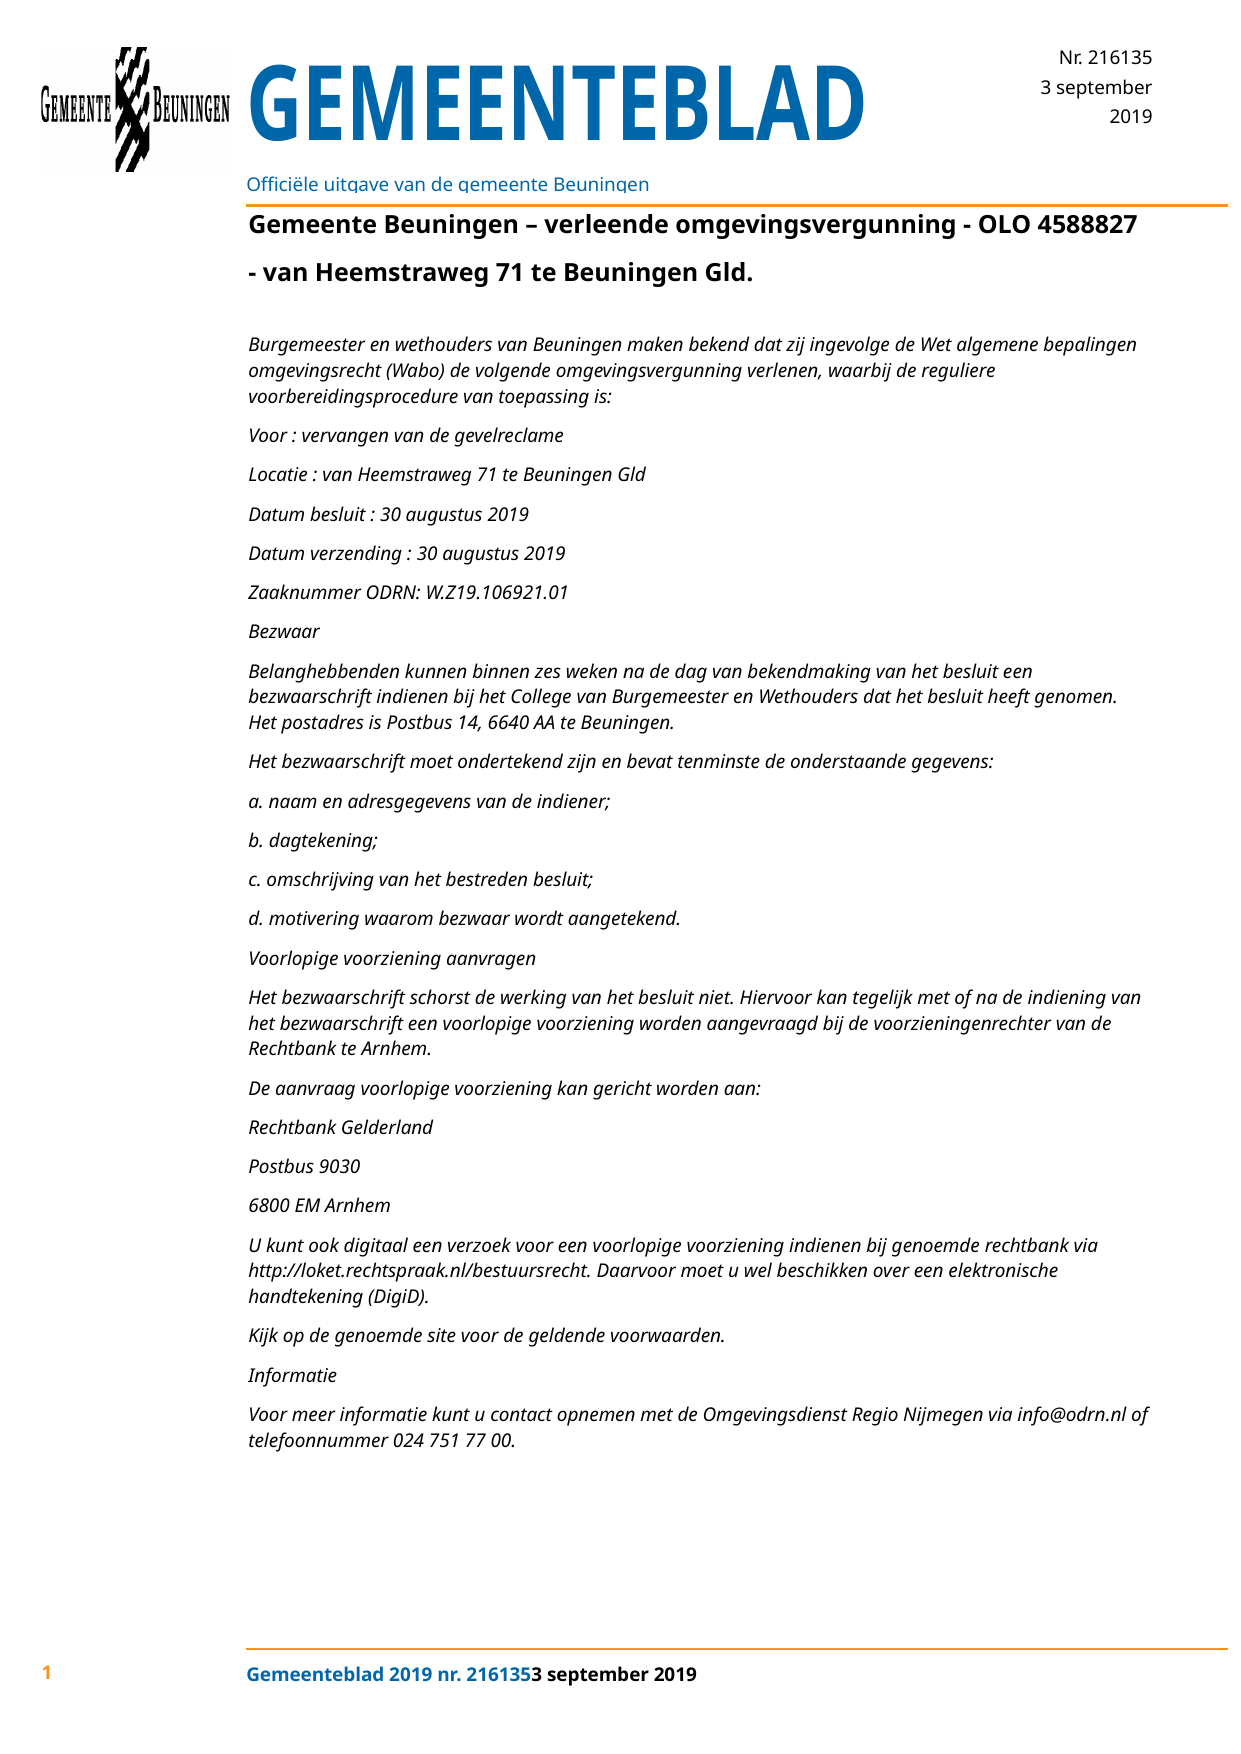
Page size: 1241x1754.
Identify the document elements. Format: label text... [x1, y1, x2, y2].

text De aanvraag voorlopige voorziening kan gericht worden aan: [248, 1075, 1152, 1101]
text Informatie [248, 1362, 1152, 1388]
text d. motivering waarom bezwaar wordt aangetekend. [248, 906, 1152, 931]
text Burgemeester en wethouders van Beuningen maken bekend dat zij ingevolge de Wet algemene bepalingen omgevingsrecht (Wabo) de volgende omgevingsvergunning verlenen, waarbij de reguliere voorbereidingsprocedure van toepassing is: [248, 331, 1152, 409]
text Datum verzending : 30 augustus 2019 [248, 540, 1152, 566]
text a. naam en adresgegevens van de indiener; [248, 788, 1152, 813]
text U kunt ook digitaal een verzoek voor een voorlopige voorziening indienen bij genoemde rechtbank via http://loket.rechtspraak.nl/bestuursrecht. Daarvoor moet u wel beschikken over een elektronische handtekening (DigiD). [248, 1232, 1152, 1309]
text Locatie : van Heemstraweg 71 te Beuningen Gld [248, 461, 1152, 487]
text Kijk op de genoemde site voor de geldende voorwaarden. [248, 1323, 1152, 1348]
text Rechtbank Gelderland [248, 1114, 1152, 1140]
text Het bezwaarschrift schorst de werking van het besluit niet. Hiervoor kan tegelijk met of na de indiening van het bezwaarschrift een voorlopige voorziening worden aangevraagd bij de voorzieningenrechter van de Rechtbank te Arnhem. [248, 984, 1152, 1061]
text Voor meer informatie kunt u contact opnemen met de Omgevingsdienst Regio Nijmegen via info@odrn.nl of telefoonnummer 024 751 77 00. [248, 1401, 1152, 1453]
picture [41, 47, 231, 172]
text 6800 EM Arnhem [248, 1193, 1152, 1218]
text Datum besluit : 30 augustus 2019 [248, 501, 1152, 526]
text Zaaknummer ODRN: W.Z19.106921.01 [248, 579, 1152, 605]
text Postbus 9030 [248, 1153, 1152, 1179]
text Bezwaar [248, 618, 1152, 644]
text c. omschrijving van het bestreden besluit; [248, 866, 1152, 892]
text Voorlopige voorziening aanvragen [248, 945, 1152, 971]
text b. dagtekening; [248, 827, 1152, 853]
text Gemeente Beuningen – verleende omgevingsvergunning - OLO 4588827 - van Heemstraweg 71 te Beuningen Gld. [248, 207, 1152, 288]
text Voor : vervangen van de gevelreclame [248, 422, 1152, 448]
text Belanghebbenden kunnen binnen zes weken na de dag van bekendmaking van het besluit een bezwaarschrift indienen bij het College van Burgemeester en Wethouders dat het besluit heeft genomen. Het postadres is Postbus 14, 6640 AA te Beuningen. [248, 658, 1152, 735]
text Het bezwaarschrift moet ondertekend zijn en bevat tenminste de onderstaande gegevens: [248, 748, 1152, 774]
